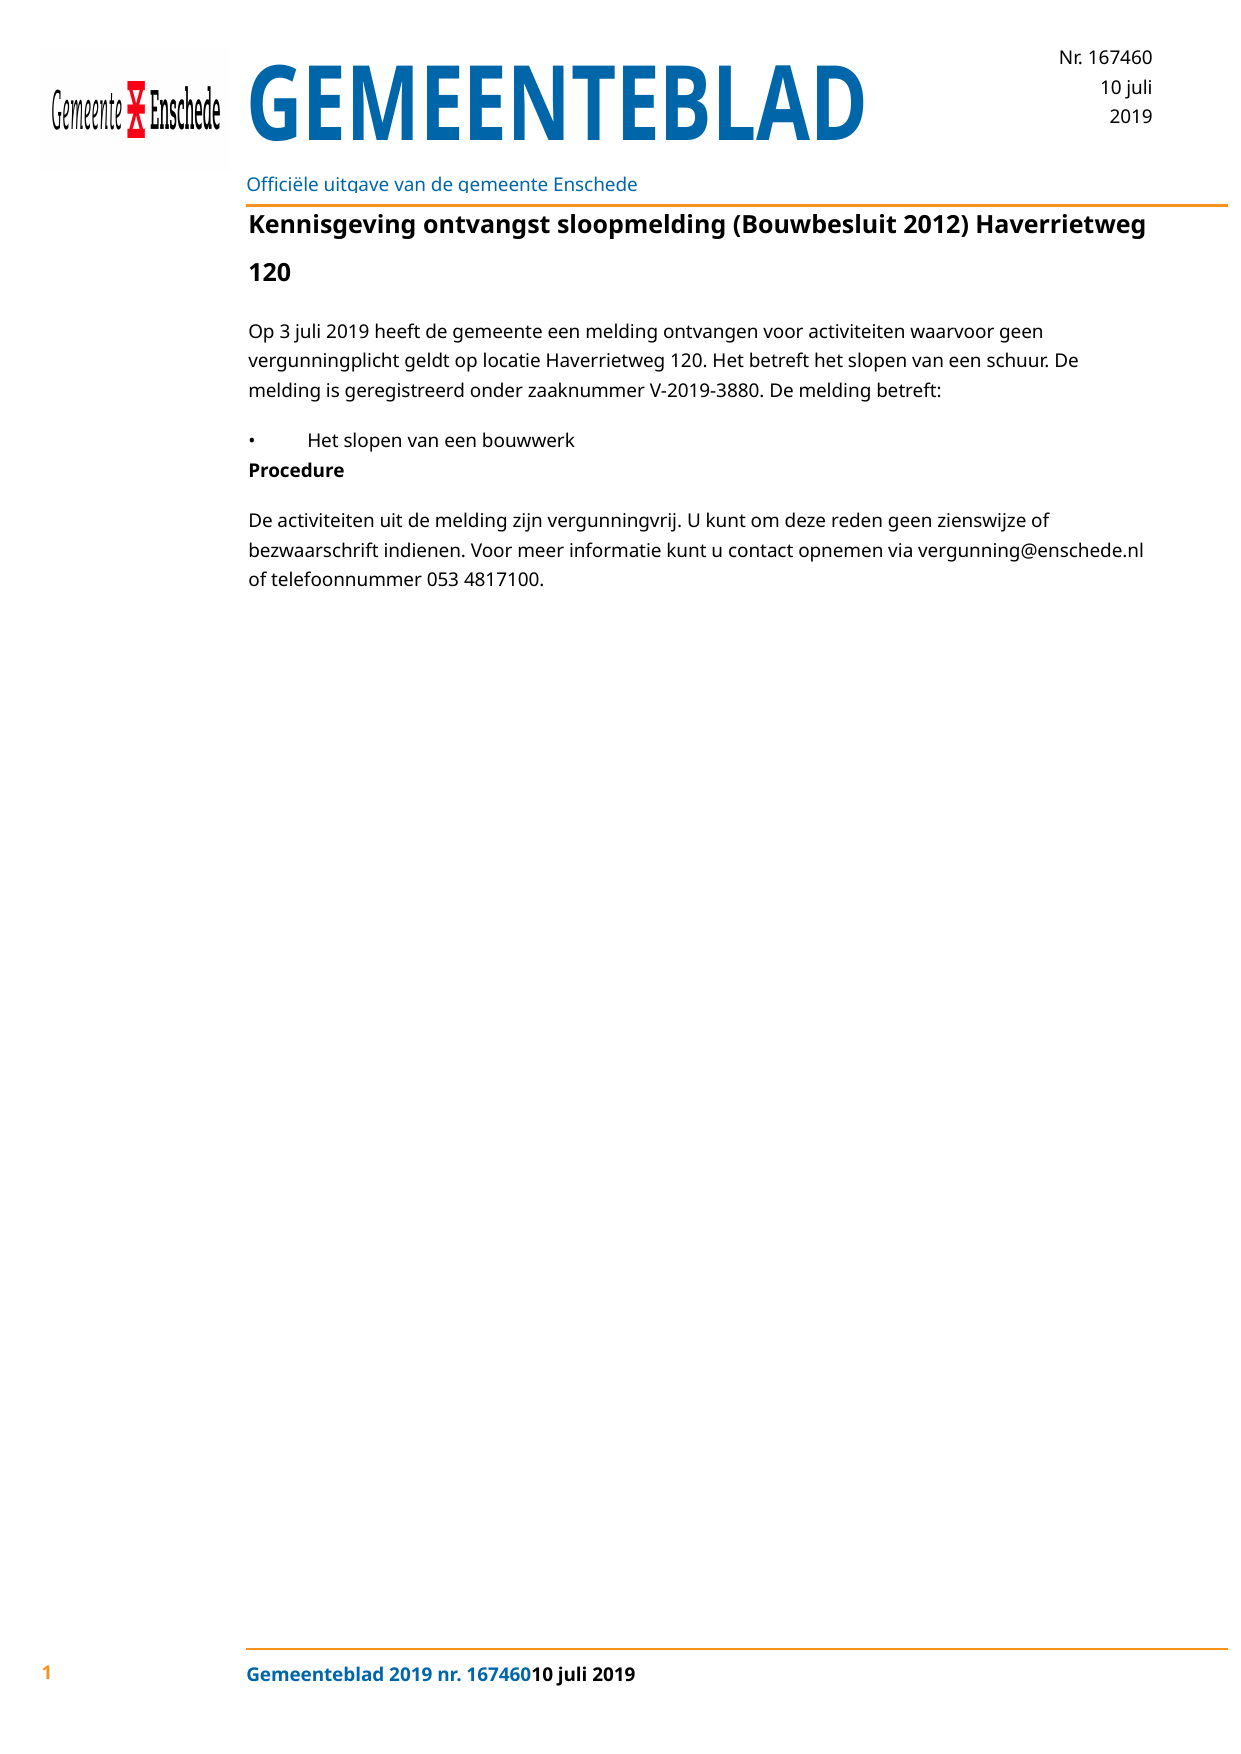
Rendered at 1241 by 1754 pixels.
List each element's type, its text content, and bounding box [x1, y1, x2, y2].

picture [41, 47, 231, 172]
list Het slopen van een bouwwerk [248, 427, 1152, 453]
text Op 3 juli 2019 heeft de gemeente een melding ontvangen voor activiteiten waarvoor geen vergunningplicht geldt op locatie Haverrietweg 120. Het betreft het slopen van een schuur. De melding is geregistreerd onder zaaknummer V-2019-3880. De melding betreft: [248, 318, 1152, 403]
text Procedure [248, 457, 1152, 483]
text De activiteiten uit de melding zijn vergunningvrij. U kunt om deze reden geen zienswijze of bezwaarschrift indienen. Voor meer informatie kunt u contact opnemen via vergunning@enschede.nl of telefoonnummer 053 4817100. [248, 507, 1152, 592]
text Kennisgeving ontvangst sloopmelding (Bouwbesluit 2012) Haverrietweg 120 [248, 207, 1152, 288]
